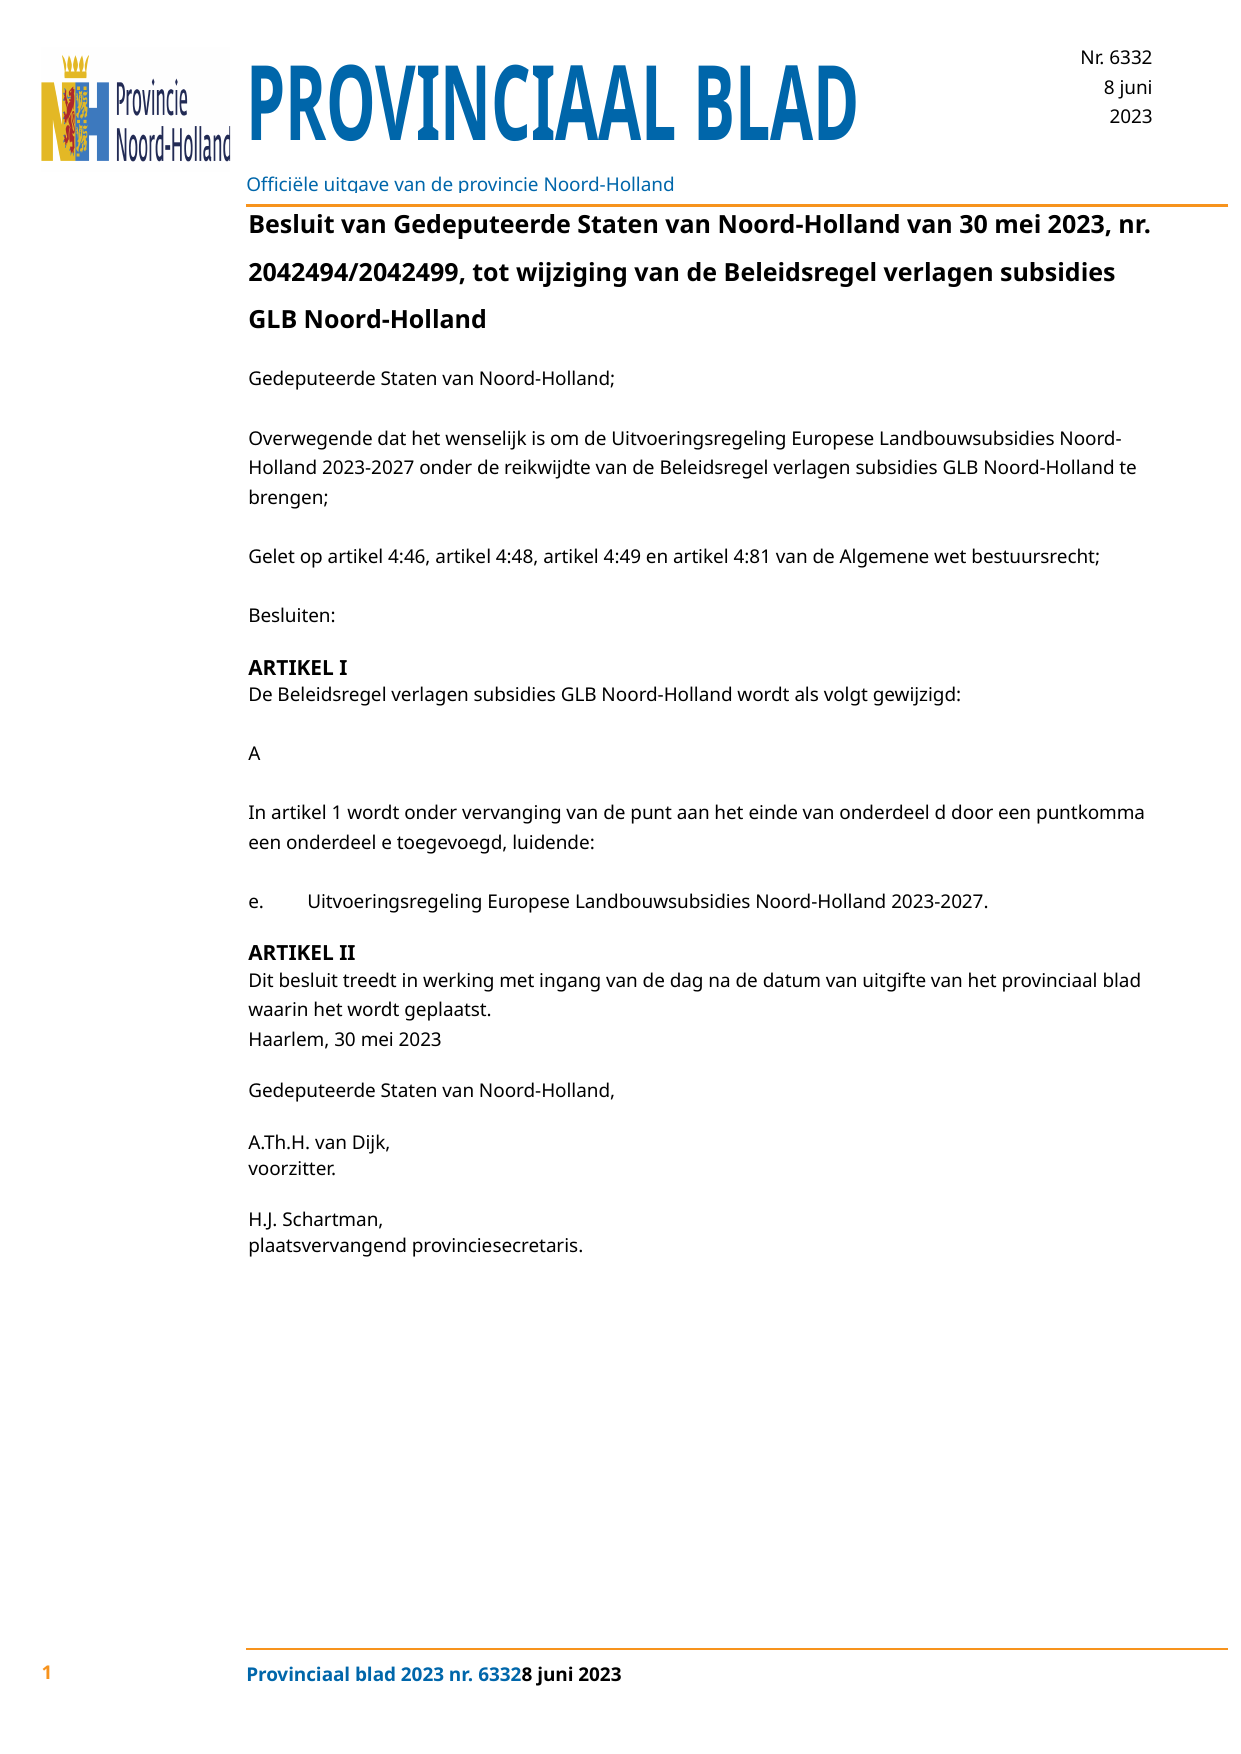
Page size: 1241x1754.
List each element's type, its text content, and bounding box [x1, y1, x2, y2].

text A.Th.H. van Dijk, [248, 1129, 1152, 1155]
text Besluiten: [248, 602, 1152, 628]
picture [41, 47, 231, 172]
text De Beleidsregel verlagen subsidies GLB Noord-Holland wordt als volgt gewijzigd: [248, 681, 1152, 707]
text ARTIKEL I [248, 653, 1152, 681]
text Overwegende dat het wenselijk is om de Uitvoeringsregeling Europese Landbouwsubsidies Noord-Holland 2023-2027 onder de reikwijdte van de Beleidsregel verlagen subsidies GLB Noord-Holland te brengen; [248, 425, 1152, 509]
text plaatsvervangend provinciesecretaris. [248, 1232, 1152, 1258]
text Gelet op artikel 4:46, artikel 4:48, artikel 4:49 en artikel 4:81 van de Algemene wet bestuursrecht; [248, 543, 1152, 569]
text A [248, 740, 1152, 766]
list Uitvoeringsregeling Europese Landbouwsubsidies Noord-Holland 2023-2027. [248, 888, 1152, 914]
text ARTIKEL II [248, 938, 1152, 967]
text Gedeputeerde Staten van Noord-Holland, [248, 1078, 1152, 1103]
text Besluit van Gedeputeerde Staten van Noord-Holland van 30 mei 2023, nr. 2042494/2042499, tot wijziging van de Beleidsregel verlagen subsidies GLB Noord-Holland [248, 207, 1152, 336]
text Gedeputeerde Staten van Noord-Holland; [248, 366, 1152, 391]
text In artikel 1 wordt onder vervanging van de punt aan het einde van onderdeel d door een puntkomma een onderdeel e toegevoegd, luidende: [248, 799, 1152, 855]
text Dit besluit treedt in werking met ingang van de dag na de datum van uitgifte van het provinciaal blad waarin het wordt geplaatst. [248, 967, 1152, 1022]
text voorzitter. [248, 1155, 1152, 1181]
text H.J. Schartman, [248, 1206, 1152, 1232]
text Haarlem, 30 mei 2023 [248, 1026, 1152, 1052]
